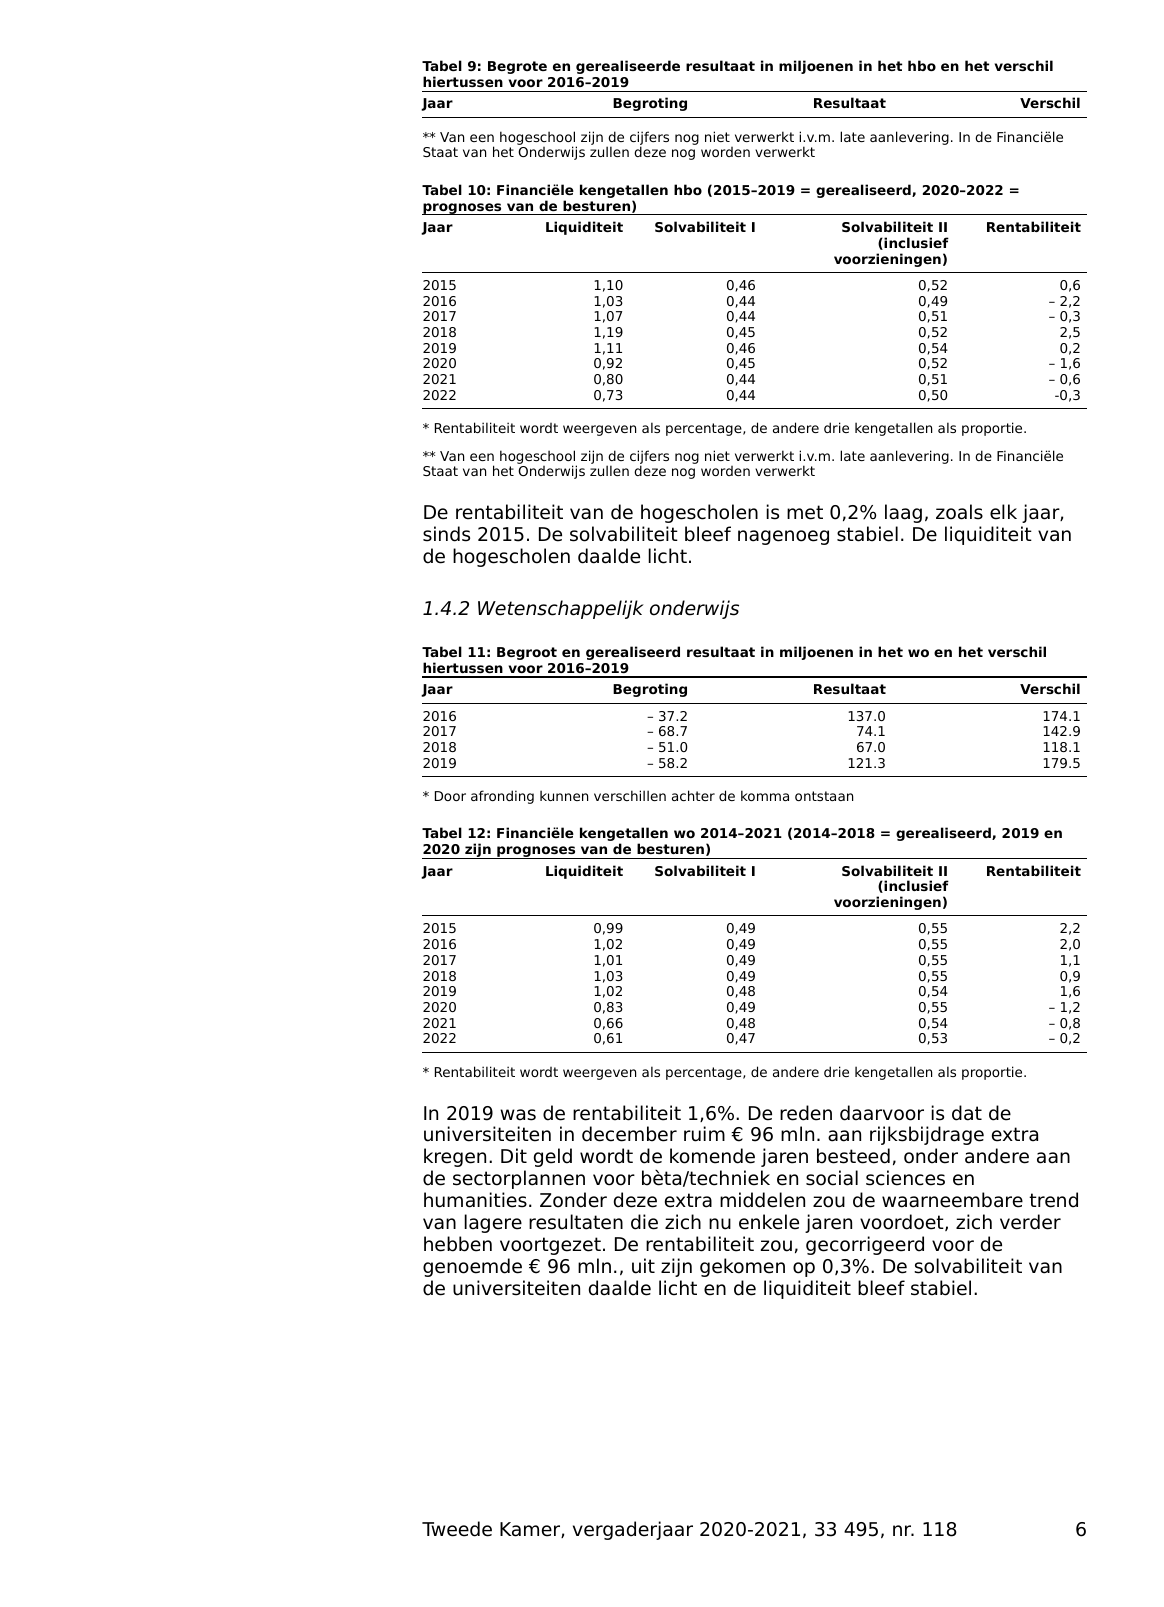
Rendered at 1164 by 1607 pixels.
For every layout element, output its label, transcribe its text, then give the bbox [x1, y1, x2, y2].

table_cell – 0,8 [954, 1016, 1087, 1031]
table_cell Rentabiliteit [954, 215, 1087, 272]
table_cell 0,6 [954, 273, 1087, 293]
table_cell – 0,3 [954, 309, 1087, 325]
table_cell Solvabiliteit I [629, 215, 762, 272]
table_cell 1,6 [954, 984, 1087, 1000]
table_cell 67.0 [694, 740, 892, 756]
table_cell – 68.7 [496, 724, 694, 740]
table_cell 2018 [422, 325, 496, 341]
table_cell Solvabiliteit II (inclusief voorzieningen) [762, 215, 954, 272]
table_cell 0,45 [629, 325, 762, 341]
table_cell 0,51 [762, 372, 954, 388]
table_cell 0,80 [496, 372, 629, 388]
table_cell 1,11 [496, 341, 629, 356]
table_cell Jaar [422, 678, 496, 703]
table_cell Jaar [422, 92, 496, 117]
table_cell 0,46 [629, 273, 762, 293]
table_cell Solvabiliteit I [629, 859, 762, 915]
table_cell 0,54 [762, 341, 954, 356]
table_cell 0,44 [629, 293, 762, 309]
table_cell – 1,6 [954, 356, 1087, 372]
table_cell 118.1 [892, 740, 1087, 756]
table_cell 0,49 [629, 937, 762, 953]
table_cell 2022 [422, 1031, 496, 1052]
table_cell 179.5 [892, 756, 1087, 776]
table_cell 0,99 [496, 916, 629, 937]
table_cell 0,9 [954, 968, 1087, 984]
table_cell 0,55 [762, 1000, 954, 1016]
table_cell – 2,2 [954, 293, 1087, 309]
table_cell 2021 [422, 372, 496, 388]
table_cell Solvabiliteit II (inclusief voorzieningen) [762, 859, 954, 915]
table_cell 0,61 [496, 1031, 629, 1052]
table_cell 2,5 [954, 325, 1087, 341]
table_cell 0,49 [629, 916, 762, 937]
table_cell 0,53 [762, 1031, 954, 1052]
text De rentabiliteit van de hogescholen is met 0,2% laag, zoals elk jaar, sinds 2015. De solvabiliteit bleef nagenoeg stabiel. De liquiditeit van de hogescholen daalde licht. [422, 502, 1087, 568]
table_cell 2,0 [954, 937, 1087, 953]
table_cell 2021 [422, 1016, 496, 1031]
table_cell 0,52 [762, 273, 954, 293]
table_cell 0,48 [629, 1016, 762, 1031]
table_header Tabel 11: Begroot en gerealiseerd resultaat in miljoenen in het wo en het verschil hiertussen voor 2016–2019 [422, 645, 1087, 676]
table_cell 0,55 [762, 916, 954, 937]
table_cell 2,2 [954, 916, 1087, 937]
table_cell Jaar [422, 215, 496, 272]
table_cell 0,44 [629, 309, 762, 325]
table_cell – 51.0 [496, 740, 694, 756]
table_cell Resultaat [694, 678, 892, 703]
table_cell 2020 [422, 1000, 496, 1016]
table_cell Verschil [892, 92, 1087, 117]
table_cell 0,49 [629, 1000, 762, 1016]
table_cell 1,02 [496, 937, 629, 953]
table_cell 2016 [422, 937, 496, 953]
table_cell 2016 [422, 293, 496, 309]
table_cell 0,54 [762, 984, 954, 1000]
table_cell 0,49 [762, 293, 954, 309]
table_cell Jaar [422, 859, 496, 915]
table_cell – 1,2 [954, 1000, 1087, 1016]
table_cell 1,03 [496, 293, 629, 309]
table_cell 0,51 [762, 309, 954, 325]
table_header Tabel 10: Financiële kengetallen hbo (2015–2019 = gerealiseerd, 2020–2022 = prognoses van de besturen) [422, 183, 1087, 214]
table_cell 0,45 [629, 356, 762, 372]
subtitle 1.4.2 Wetenschappelijk onderwijs [422, 598, 1087, 620]
table_cell 0,52 [762, 325, 954, 341]
table_cell Resultaat [694, 92, 892, 117]
table_cell -0,3 [954, 388, 1087, 408]
table_cell 2017 [422, 309, 496, 325]
table_cell – 37.2 [496, 704, 694, 724]
table_cell 0,54 [762, 1016, 954, 1031]
table_cell 1,01 [496, 953, 629, 968]
table_cell 0,44 [629, 388, 762, 408]
table_header Tabel 12: Financiële kengetallen wo 2014–2021 (2014–2018 = gerealiseerd, 2019 en 2020 zijn prognoses van de besturen) [422, 826, 1087, 858]
table_cell 2017 [422, 953, 496, 968]
table_cell Rentabiliteit [954, 859, 1087, 915]
table_cell Liquiditeit [496, 859, 629, 915]
table_cell 2019 [422, 756, 496, 776]
table_cell 2015 [422, 273, 496, 293]
table_cell 0,55 [762, 937, 954, 953]
table_cell 1,02 [496, 984, 629, 1000]
table_cell 2019 [422, 984, 496, 1000]
table_header Tabel 9: Begrote en gerealiseerde resultaat in miljoenen in het hbo en het verschil hiertussen voor 2016–2019 [422, 59, 1087, 91]
table_cell Verschil [892, 678, 1087, 703]
table_cell 2018 [422, 740, 496, 756]
table_cell 0,83 [496, 1000, 629, 1016]
table_cell 1,03 [496, 968, 629, 984]
table_cell 0,50 [762, 388, 954, 408]
table_cell 174.1 [892, 704, 1087, 724]
table_cell – 58.2 [496, 756, 694, 776]
table_cell 137.0 [694, 704, 892, 724]
table_cell Begroting [496, 678, 694, 703]
table_cell 2015 [422, 916, 496, 937]
table_cell 1,10 [496, 273, 629, 293]
table_cell Liquiditeit [496, 215, 629, 272]
table_cell 2020 [422, 356, 496, 372]
table_cell 0,55 [762, 968, 954, 984]
text In 2019 was de rentabiliteit 1,6%. De reden daarvoor is dat de universiteiten in december ruim € 96 mln. aan rijksbijdrage extra kregen. Dit geld wordt de komende jaren besteed, onder andere aan de sectorplannen voor bèta/techniek en social sciences en humanities. Zonder deze extra middelen zou de waarneembare trend van lagere resultaten die zich nu enkele jaren voordoet, zich verder hebben voortgezet. De rentabiliteit zou, gecorrigeerd voor de genoemde € 96 mln., uit zijn gekomen op 0,3%. De solvabiliteit van de universiteiten daalde licht en de liquiditeit bleef stabiel. [422, 1102, 1087, 1300]
table_cell * Door afronding kunnen verschillen achter de komma ontstaan [422, 777, 1087, 804]
table_cell 0,52 [762, 356, 954, 372]
table_cell 2018 [422, 968, 496, 984]
table_cell 0,46 [629, 341, 762, 356]
table_cell – 0,6 [954, 372, 1087, 388]
table_cell 0,47 [629, 1031, 762, 1052]
table_cell 1,07 [496, 309, 629, 325]
table_cell * Rentabiliteit wordt weergeven als percentage, de andere drie kengetallen als proportie. [422, 1053, 1087, 1080]
table_cell 0,73 [496, 388, 629, 408]
table_cell 1,19 [496, 325, 629, 341]
table_cell 142.9 [892, 724, 1087, 740]
table_cell 0,44 [629, 372, 762, 388]
table_cell 2016 [422, 704, 496, 724]
table_cell 0,92 [496, 356, 629, 372]
table_cell 2019 [422, 341, 496, 356]
table_cell 0,48 [629, 984, 762, 1000]
table_cell Begroting [496, 92, 694, 117]
table_cell 0,66 [496, 1016, 629, 1031]
table_cell – 0,2 [954, 1031, 1087, 1052]
table_cell 0,2 [954, 341, 1087, 356]
table_cell 2017 [422, 724, 496, 740]
table_cell ** Van een hogeschool zijn de cijfers nog niet verwerkt i.v.m. late aanlevering. In de Financiële Staat van het Onderwijs zullen deze nog worden verwerkt [422, 118, 1087, 161]
table_cell 2022 [422, 388, 496, 408]
table_cell 121.3 [694, 756, 892, 776]
table_cell 0,49 [629, 953, 762, 968]
table_cell 0,49 [629, 968, 762, 984]
table_cell 74.1 [694, 724, 892, 740]
table_cell 1,1 [954, 953, 1087, 968]
table_cell * Rentabiliteit wordt weergeven als percentage, de andere drie kengetallen als proportie. ** Van een hogeschool zijn de cijfers nog niet verwerkt i.v.m. late aanlevering. In de Financiële Staat van het Onderwijs zullen deze nog worden verwerkt [422, 409, 1087, 480]
table_cell 0,55 [762, 953, 954, 968]
